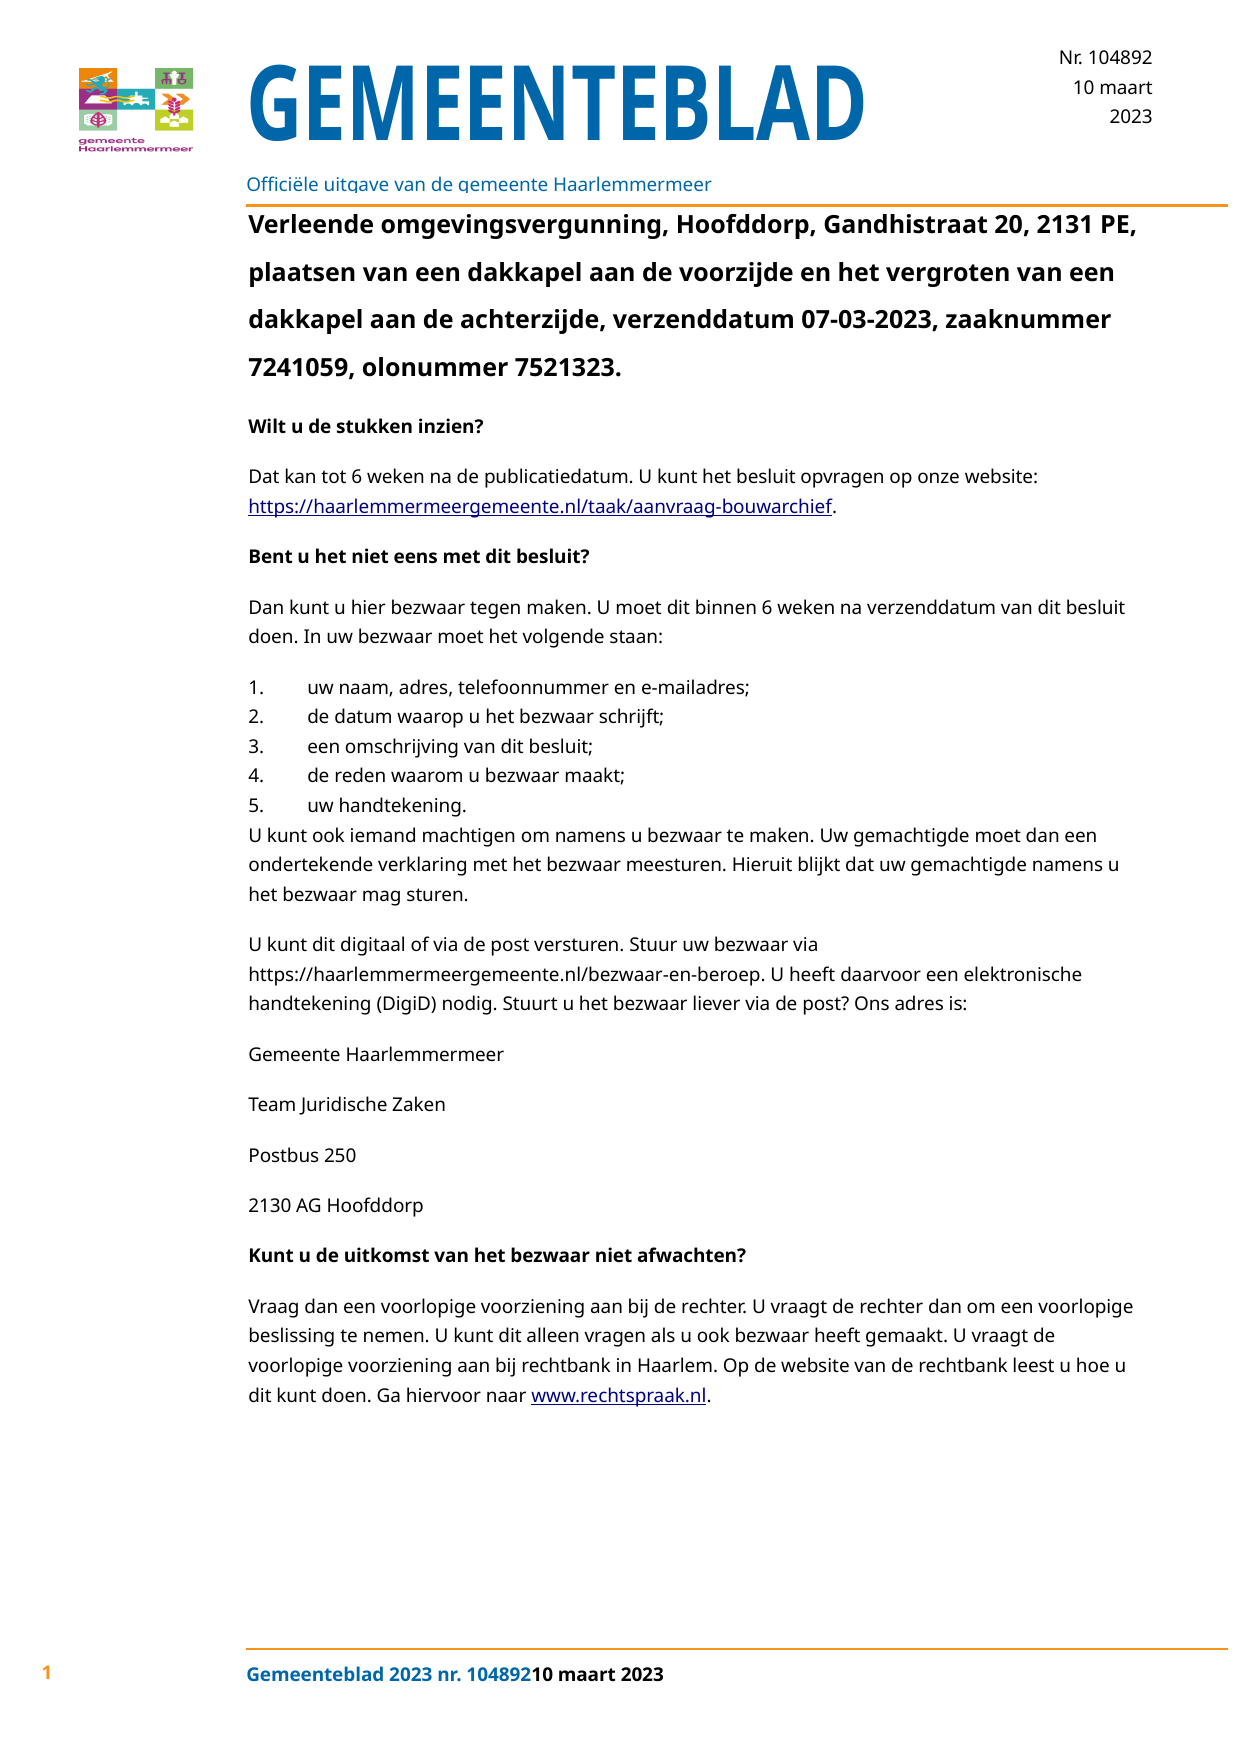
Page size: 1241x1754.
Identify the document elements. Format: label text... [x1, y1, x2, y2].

text Bent u het niet eens met dit besluit? [248, 543, 1152, 569]
text Kunt u de uitkomst van het bezwaar niet afwachten? [248, 1243, 1152, 1268]
list een omschrijving van dit besluit; [248, 733, 1152, 759]
list de datum waarop u het bezwaar schrijft; [248, 703, 1152, 729]
picture [41, 47, 231, 172]
list uw handtekening. [248, 792, 1152, 818]
text Team Juridische Zaken [248, 1091, 1152, 1117]
text Verleende omgevingsvergunning, Hoofddorp, Gandhistraat 20, 2131 PE, plaatsen van een dakkapel aan de voorzijde en het vergroten van een dakkapel aan de achterzijde, verzenddatum 07-03-2023, zaaknummer 7241059, olonummer 7521323. [248, 207, 1152, 384]
text Vraag dan een voorlopige voorziening aan bij de rechter. U vraagt de rechter dan om een voorlopige beslissing te nemen. U kunt dit alleen vragen als u ook bezwaar heeft gemaakt. U vraagt de voorlopige voorziening aan bij rechtbank in Haarlem. Op de website van de rechtbank leest u hoe u dit kunt doen. Ga hiervoor naar www.rechtspraak.nl. [248, 1293, 1152, 1408]
text U kunt ook iemand machtigen om namens u bezwaar te maken. Uw gemachtigde moet dan een ondertekende verklaring met het bezwaar meesturen. Hieruit blijkt dat uw gemachtigde namens u het bezwaar mag sturen. [248, 822, 1152, 907]
text U kunt dit digitaal of via de post versturen. Stuur uw bezwaar via https://haarlemmermeergemeente.nl/bezwaar-en-beroep. U heeft daarvoor een elektronische handtekening (DigiD) nodig. Stuurt u het bezwaar liever via de post? Ons adres is: [248, 931, 1152, 1016]
list uw naam, adres, telefoonnummer en e-mailadres; [248, 674, 1152, 700]
text Wilt u de stukken inzien? [248, 413, 1152, 439]
text Dat kan tot 6 weken na de publicatiedatum. U kunt het besluit opvragen op onze website: https://haarlemmermeergemeente.nl/taak/aanvraag-bouwarchief. [248, 463, 1152, 519]
text 2130 AG Hoofddorp [248, 1192, 1152, 1218]
text Dan kunt u hier bezwaar tegen maken. U moet dit binnen 6 weken na verzenddatum van dit besluit doen. In uw bezwaar moet het volgende staan: [248, 594, 1152, 649]
text Postbus 250 [248, 1142, 1152, 1168]
text Gemeente Haarlemmermeer [248, 1041, 1152, 1067]
list de reden waarom u bezwaar maakt; [248, 763, 1152, 788]
